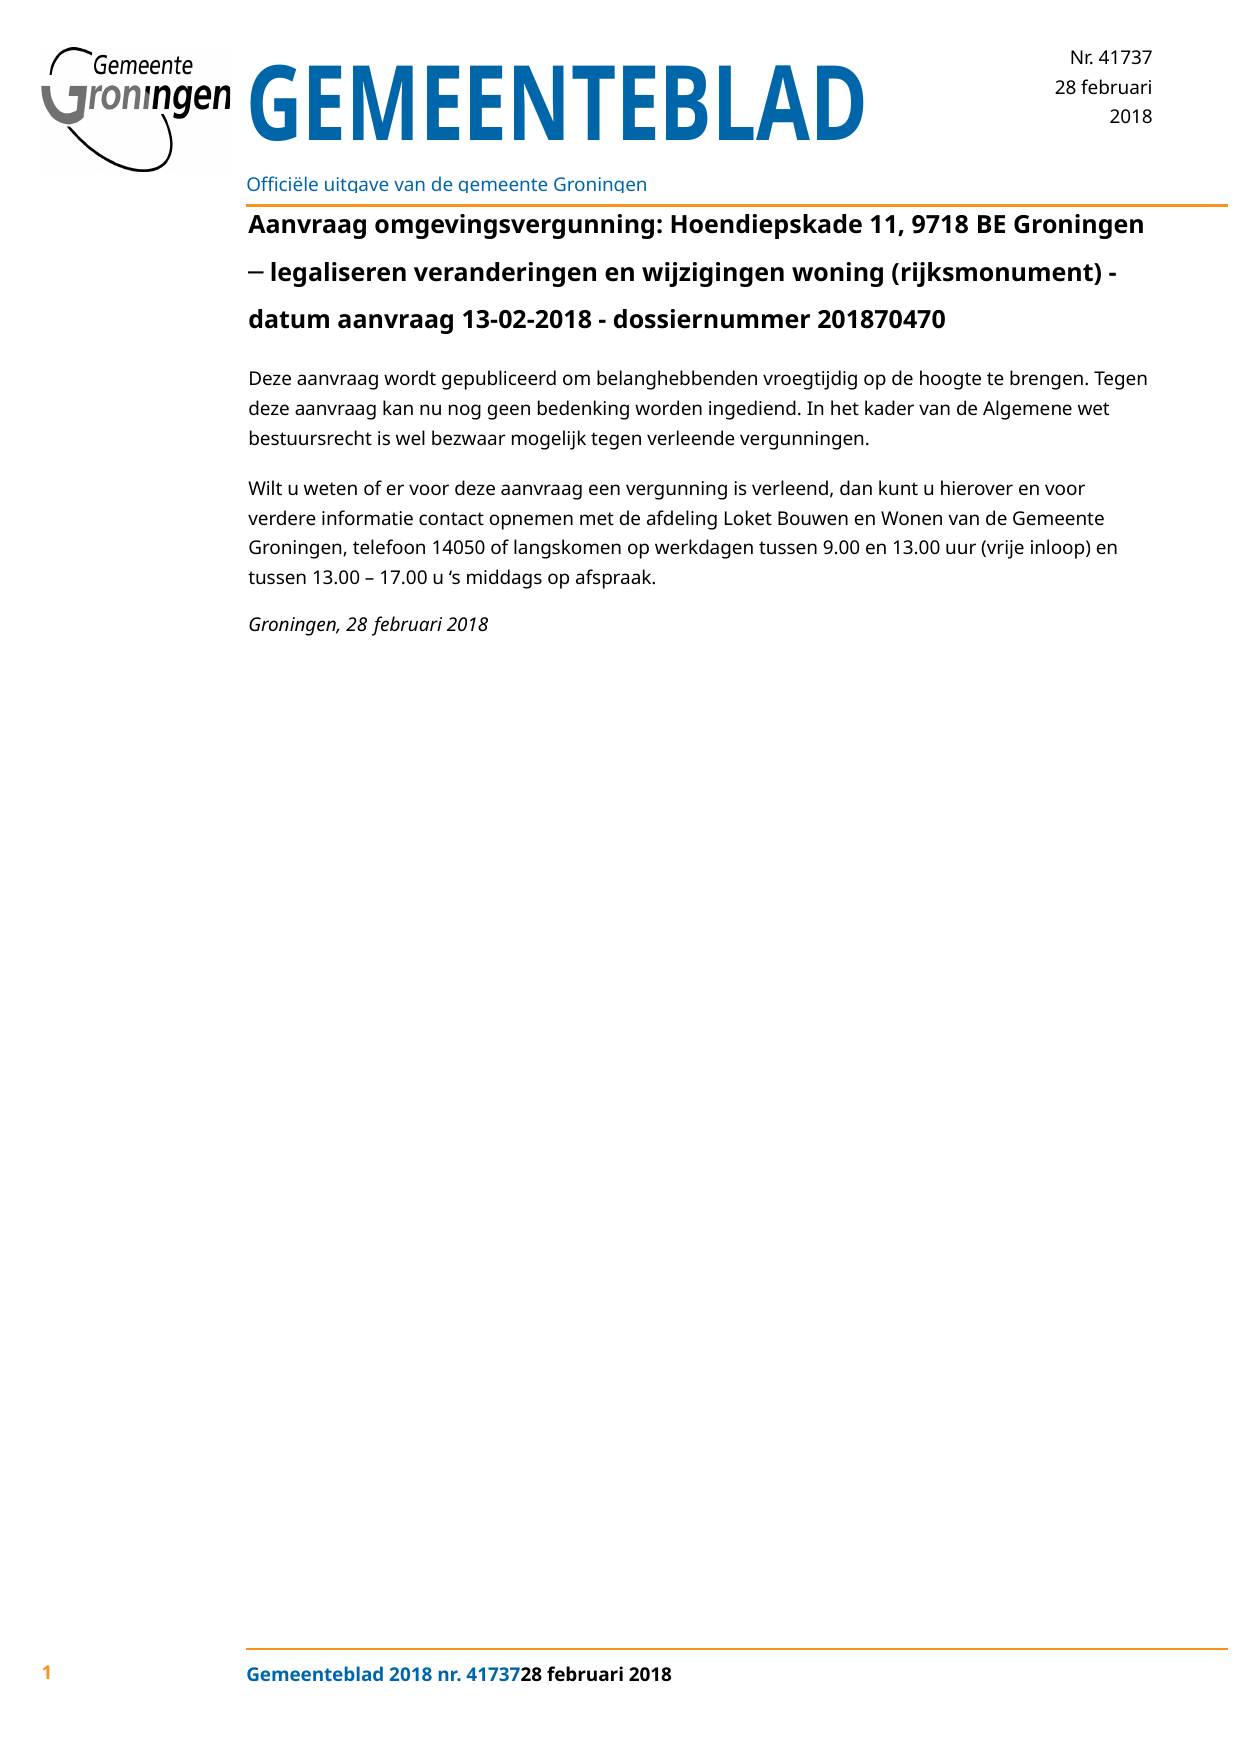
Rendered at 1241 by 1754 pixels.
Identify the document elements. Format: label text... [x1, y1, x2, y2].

text Wilt u weten of er voor deze aanvraag een vergunning is verleend, dan kunt u hierover en voor verdere informatie contact opnemen met de afdeling Loket Bouwen en Wonen van de Gemeente Groningen, telefoon 14050 of langskomen op werkdagen tussen 9.00 en 13.00 uur (vrije inloop) en tussen 13.00 – 17.00 u ‘s middags op afspraak. [248, 475, 1152, 589]
text Aanvraag omgevingsvergunning: Hoendiepskade 11, 9718 BE Groningen ─ legaliseren veranderingen en wijzigingen woning (rijksmonument) - datum aanvraag 13-02-2018 - dossiernummer 201870470 [248, 207, 1152, 336]
text Deze aanvraag wordt gepubliceerd om belanghebbenden vroegtijdig op de hoogte te brengen. Tegen deze aanvraag kan nu nog geen bedenking worden ingediend. In het kader van de Algemene wet bestuursrecht is wel bezwaar mogelijk tegen verleende vergunningen. [248, 366, 1152, 450]
text Groningen, 28 februari 2018 [248, 612, 1152, 637]
picture [41, 47, 231, 172]
